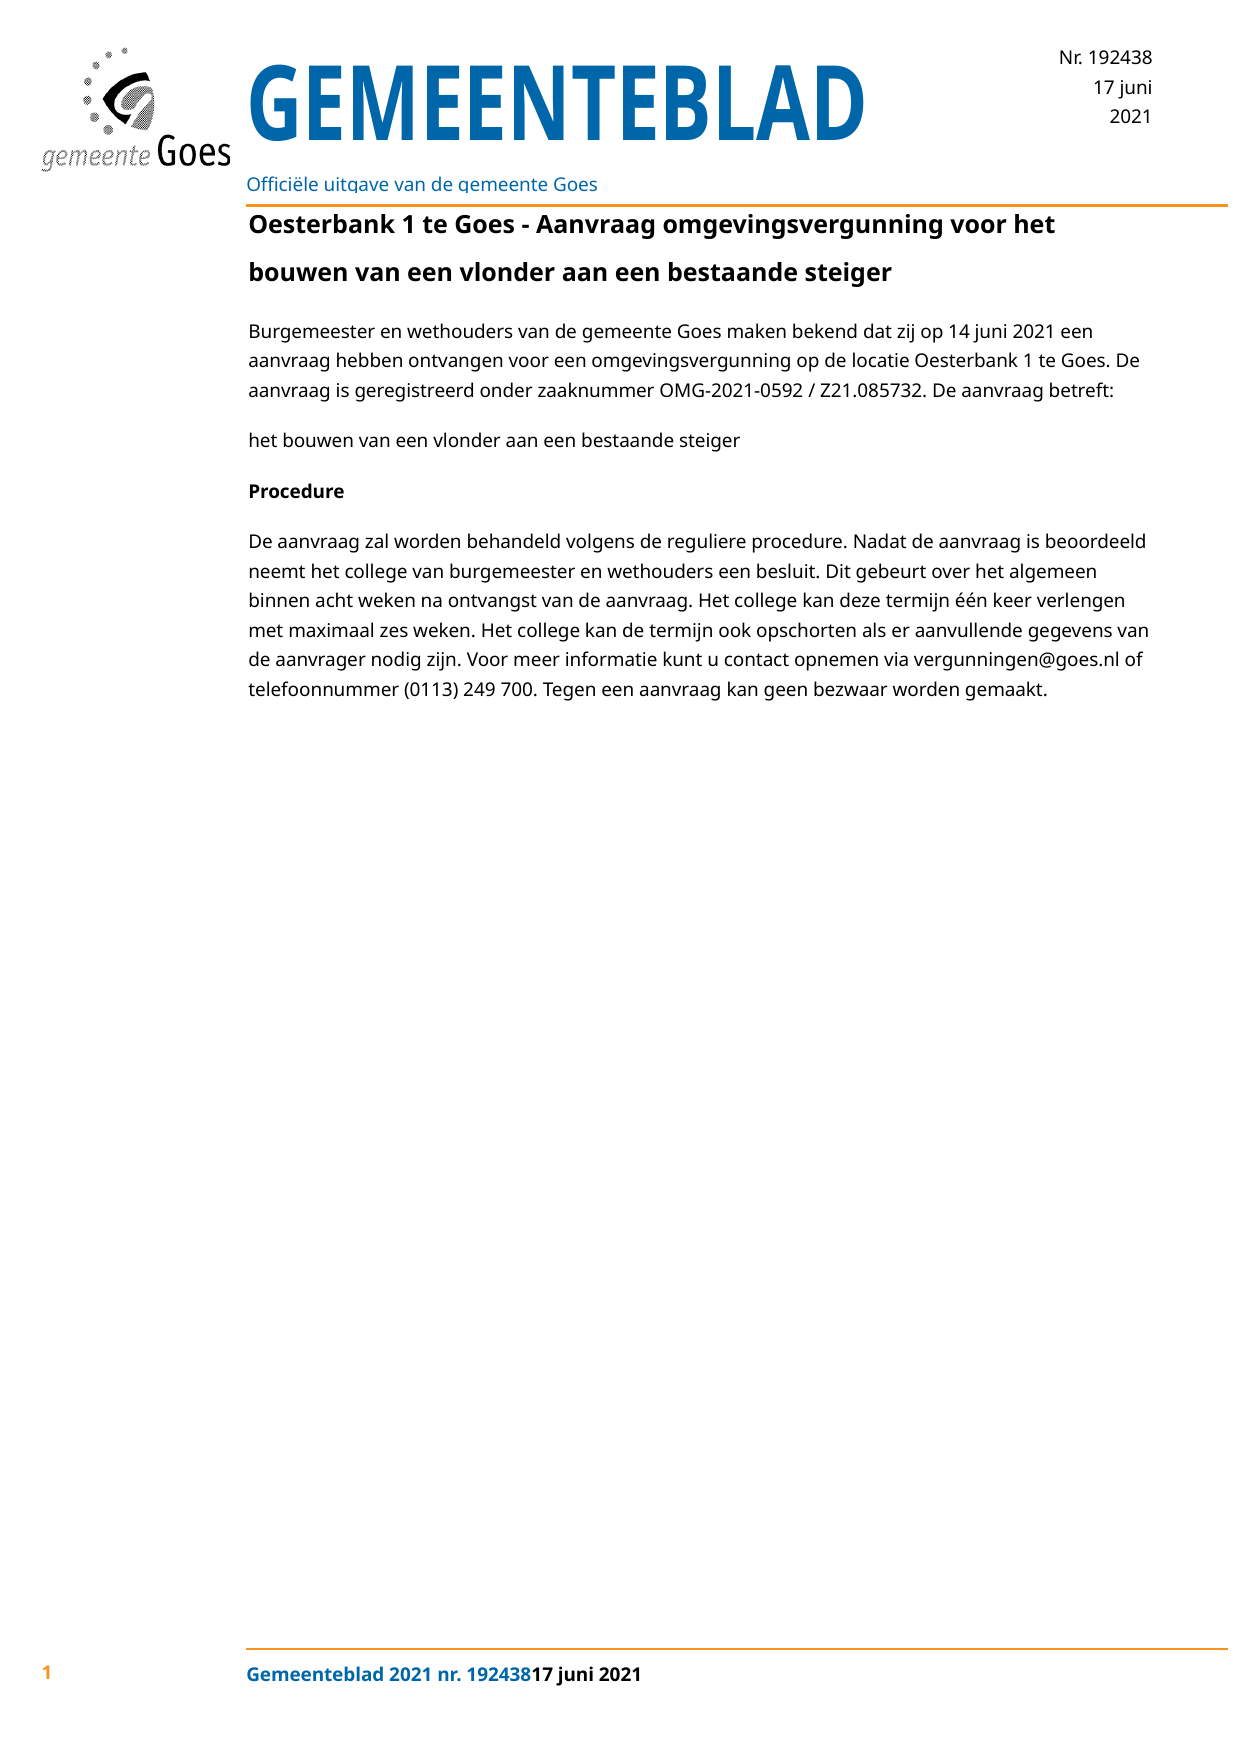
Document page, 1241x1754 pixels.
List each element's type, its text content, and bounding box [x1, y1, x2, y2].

text De aanvraag zal worden behandeld volgens de reguliere procedure. Nadat de aanvraag is beoordeeld neemt het college van burgemeester en wethouders een besluit. Dit gebeurt over het algemeen binnen acht weken na ontvangst van de aanvraag. Het college kan deze termijn één keer verlengen met maximaal zes weken. Het college kan de termijn ook opschorten als er aanvullende gegevens van de aanvrager nodig zijn. Voor meer informatie kunt u contact opnemen via vergunningen@goes.nl of telefoonnummer (0113) 249 700. Tegen een aanvraag kan geen bezwaar worden gemaakt. [248, 528, 1152, 702]
text Oesterbank 1 te Goes - Aanvraag omgevingsvergunning voor het bouwen van een vlonder aan een bestaande steiger [248, 207, 1152, 288]
text Burgemeester en wethouders van de gemeente Goes maken bekend dat zij op 14 juni 2021 een aanvraag hebben ontvangen voor een omgevingsvergunning op de locatie Oesterbank 1 te Goes. De aanvraag is geregistreerd onder zaaknummer OMG-2021-0592 / Z21.085732. De aanvraag betreft: [248, 318, 1152, 403]
picture [41, 47, 231, 172]
text Procedure [248, 478, 1152, 504]
text het bouwen van een vlonder aan een bestaande steiger [248, 427, 1152, 453]
